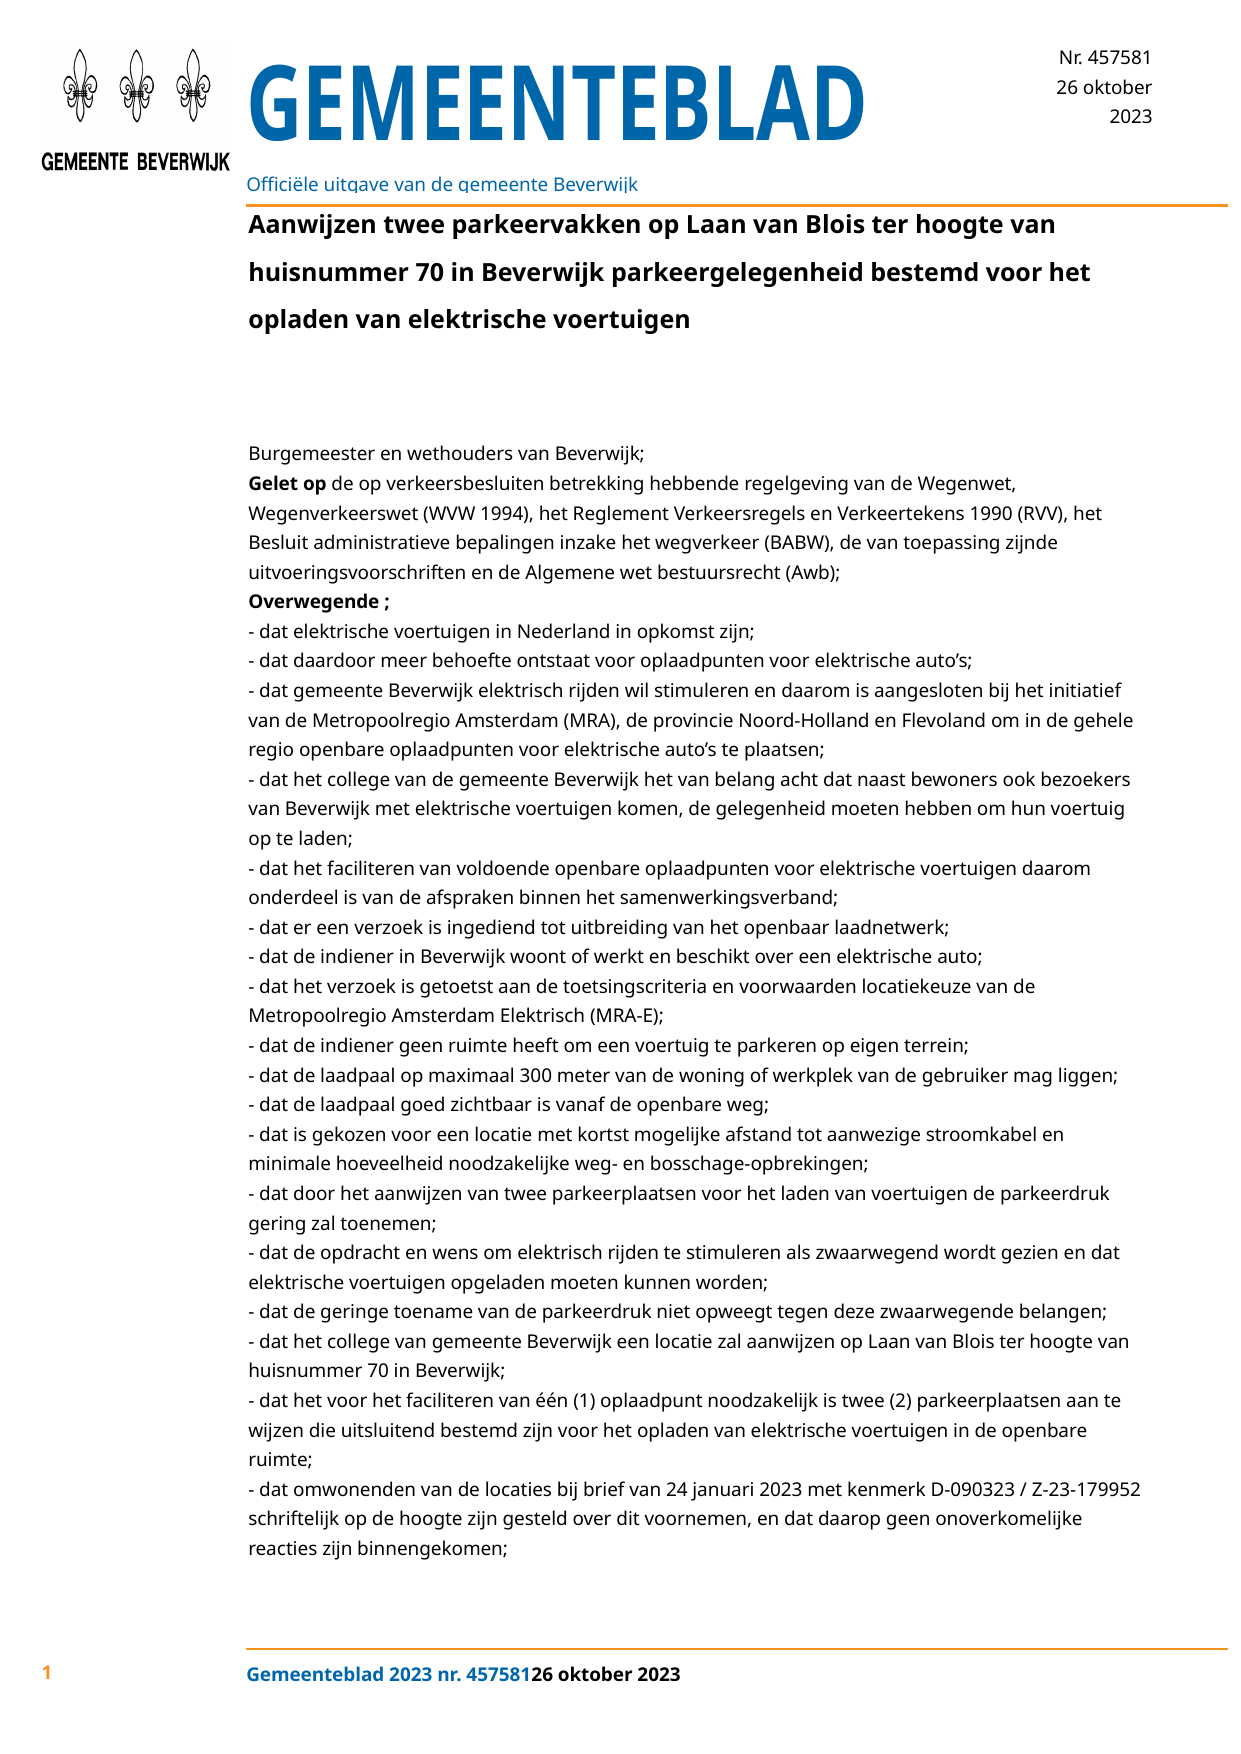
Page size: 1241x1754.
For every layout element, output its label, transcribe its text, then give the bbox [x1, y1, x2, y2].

text - dat de laadpaal goed zichtbaar is vanaf de openbare weg; [248, 1091, 1152, 1117]
text - dat is gekozen voor een locatie met kortst mogelijke afstand tot aanwezige stroomkabel en minimale hoeveelheid noodzakelijke weg- en bosschage-opbrekingen; [248, 1121, 1152, 1176]
text - dat daardoor meer behoefte ontstaat voor oplaadpunten voor elektrische auto’s; [248, 648, 1152, 673]
text - dat de geringe toename van de parkeerdruk niet opweegt tegen deze zwaarwegende belangen; [248, 1298, 1152, 1324]
text - dat door het aanwijzen van twee parkeerplaatsen voor het laden van voertuigen de parkeerdruk gering zal toenemen; [248, 1180, 1152, 1235]
text - dat het college van de gemeente Beverwijk het van belang acht dat naast bewoners ook bezoekers van Beverwijk met elektrische voertuigen komen, de gelegenheid moeten hebben om hun voertuig op te laden; [248, 766, 1152, 851]
text - dat het faciliteren van voldoende openbare oplaadpunten voor elektrische voertuigen daarom onderdeel is van de afspraken binnen het samenwerkingsverband; [248, 855, 1152, 910]
text - dat gemeente Beverwijk elektrisch rijden wil stimuleren en daarom is aangesloten bij het initiatief van de Metropoolregio Amsterdam (MRA), de provincie Noord-Holland en Flevoland om in de gehele regio openbare oplaadpunten voor elektrische auto’s te plaatsen; [248, 677, 1152, 762]
text Overwegende ; [248, 588, 1152, 614]
text - dat het college van gemeente Beverwijk een locatie zal aanwijzen op Laan van Blois ter hoogte van huisnummer 70 in Beverwijk; [248, 1328, 1152, 1383]
text - dat het verzoek is getoetst aan de toetsingscriteria en voorwaarden locatiekeuze van de Metropoolregio Amsterdam Elektrisch (MRA-E); [248, 973, 1152, 1028]
text - dat elektrische voertuigen in Nederland in opkomst zijn; [248, 618, 1152, 644]
text Burgemeester en wethouders van Beverwijk; [248, 441, 1152, 466]
text - dat de laadpaal op maximaal 300 meter van de woning of werkplek van de gebruiker mag liggen; [248, 1062, 1152, 1087]
text - dat de indiener in Beverwijk woont of werkt en beschikt over een elektrische auto; [248, 943, 1152, 969]
text - dat er een verzoek is ingediend tot uitbreiding van het openbaar laadnetwerk; [248, 914, 1152, 939]
text - dat de opdracht en wens om elektrisch rijden te stimuleren als zwaarwegend wordt gezien en dat elektrische voertuigen opgeladen moeten kunnen worden; [248, 1239, 1152, 1294]
text Gelet op de op verkeersbesluiten betrekking hebbende regelgeving van de Wegenwet, Wegenverkeerswet (WVW 1994), het Reglement Verkeersregels en Verkeertekens 1990 (RVV), het Besluit administratieve bepalingen inzake het wegverkeer (BABW), de van toepassing zijnde uitvoeringsvoorschriften en de Algemene wet bestuursrecht (Awb); [248, 470, 1152, 584]
picture [41, 47, 231, 172]
text - dat omwonenden van de locaties bij brief van 24 januari 2023 met kenmerk D-090323 / Z-23-179952 schriftelijk op de hoogte zijn gesteld over dit voornemen, en dat daarop geen onoverkomelijke reacties zijn binnengekomen; [248, 1476, 1152, 1561]
text - dat de indiener geen ruimte heeft om een voertuig te parkeren op eigen terrein; [248, 1032, 1152, 1058]
text - dat het voor het faciliteren van één (1) oplaadpunt noodzakelijk is twee (2) parkeerplaatsen aan te wijzen die uitsluitend bestemd zijn voor het opladen van elektrische voertuigen in de openbare ruimte; [248, 1387, 1152, 1472]
text Aanwijzen twee parkeervakken op Laan van Blois ter hoogte van huisnummer 70 in Beverwijk parkeergelegenheid bestemd voor het opladen van elektrische voertuigen [248, 207, 1152, 336]
